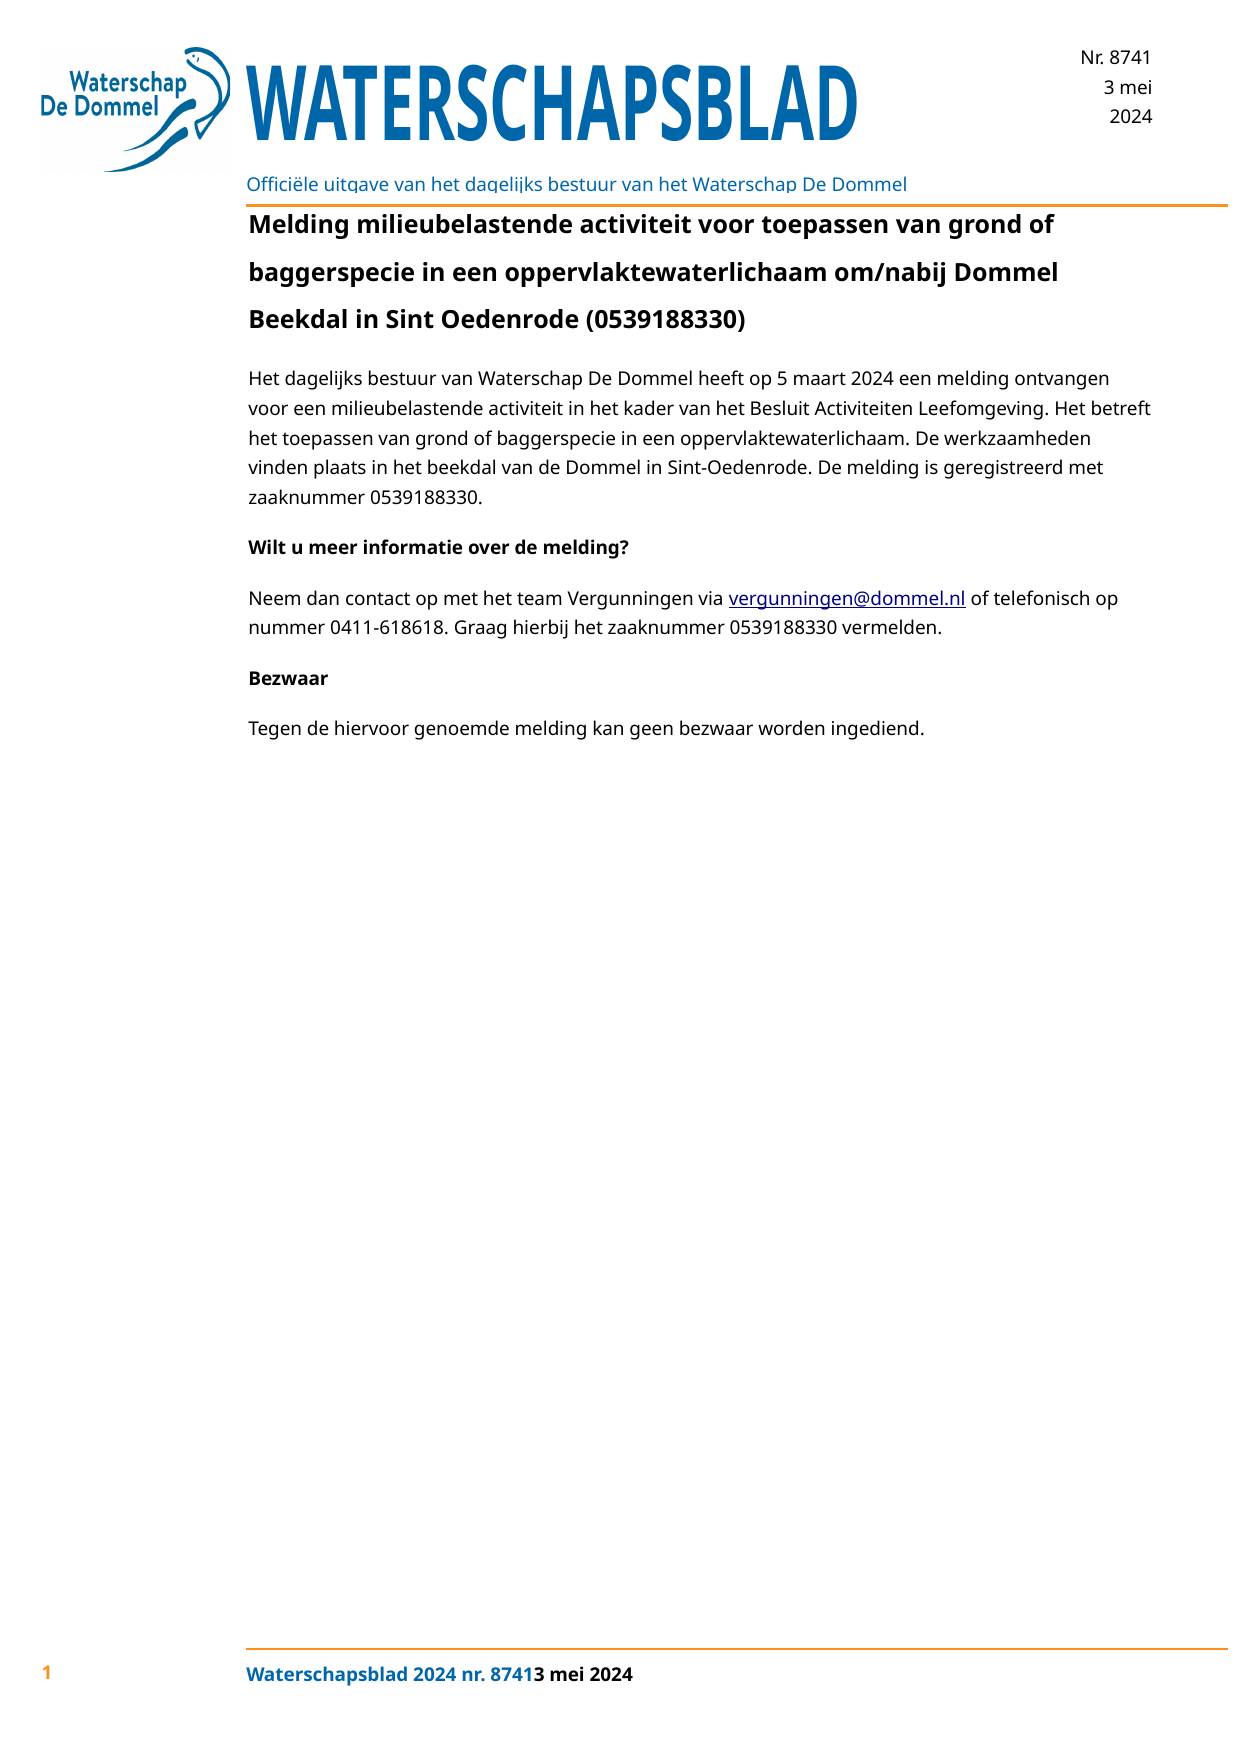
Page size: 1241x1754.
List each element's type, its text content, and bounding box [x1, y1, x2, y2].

text Melding milieubelastende activiteit voor toepassen van grond of baggerspecie in een oppervlaktewaterlichaam om/nabij Dommel Beekdal in Sint Oedenrode (0539188330) [248, 207, 1152, 336]
text Neem dan contact op met het team Vergunningen via vergunningen@dommel.nl of telefonisch op nummer 0411-618618. Graag hierbij het zaaknummer 0539188330 vermelden. [248, 585, 1152, 640]
text Het dagelijks bestuur van Waterschap De Dommel heeft op 5 maart 2024 een melding ontvangen voor een milieubelastende activiteit in het kader van het Besluit Activiteiten Leefomgeving. Het betreft het toepassen van grond of baggerspecie in een oppervlaktewaterlichaam. De werkzaamheden vinden plaats in het beekdal van de Dommel in Sint-Oedenrode. De melding is geregistreerd met zaaknummer 0539188330. [248, 366, 1152, 509]
text Wilt u meer informatie over de melding? [248, 534, 1152, 560]
picture [204, 47, 231, 76]
text Bezwaar [248, 665, 1152, 690]
picture [198, 118, 210, 131]
text Tegen de hiervoor genoemde melding kan geen bezwaar worden ingediend. [248, 715, 1152, 741]
picture [45, 99, 51, 111]
picture [41, 47, 231, 172]
